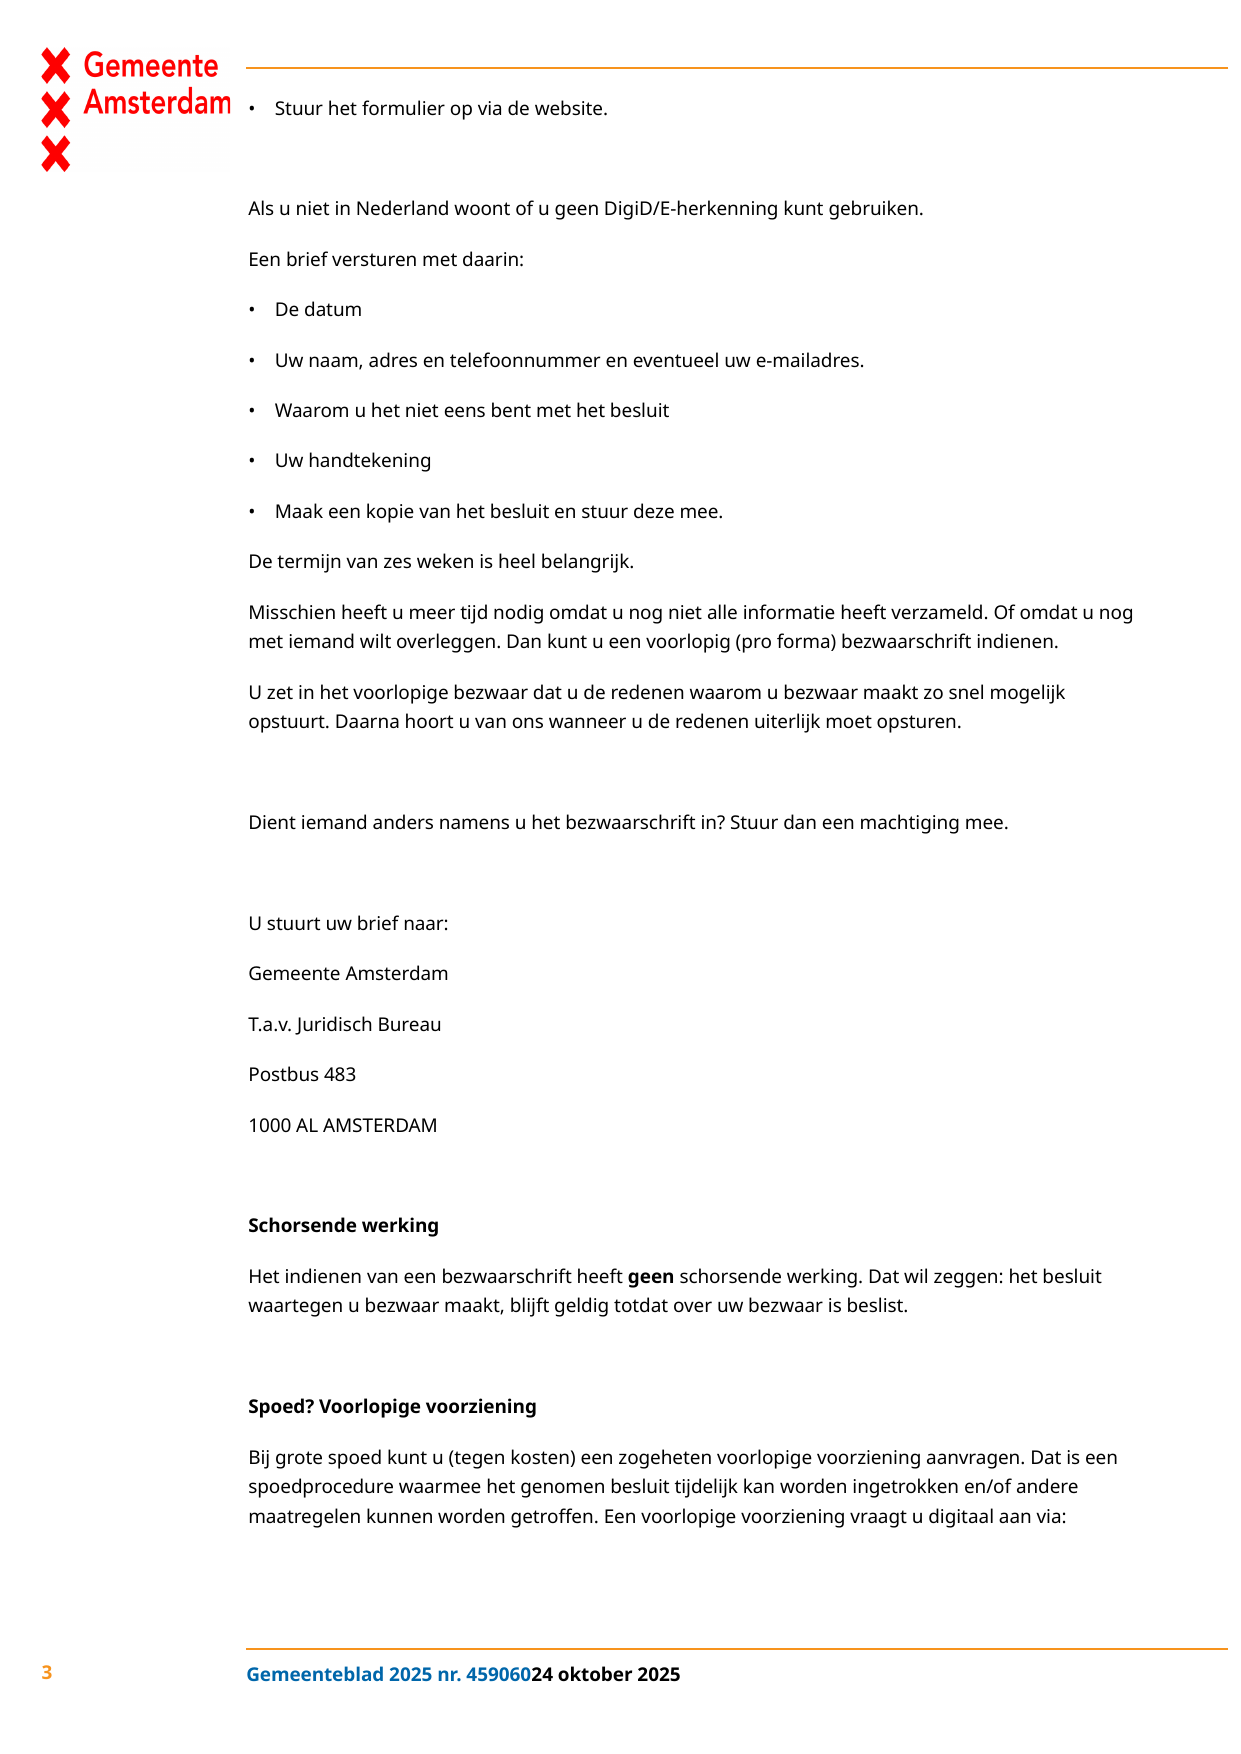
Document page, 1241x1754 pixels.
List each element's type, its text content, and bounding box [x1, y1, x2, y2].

text Het indienen van een bezwaarschrift heeft geen schorsende werking. Dat wil zeggen: het besluit waartegen u bezwaar maakt, blijft geldig totdat over uw bezwaar is beslist. [248, 1263, 1152, 1318]
text Als u niet in Nederland woont of u geen DigiD/E-herkenning kunt gebruiken. [248, 196, 1152, 221]
text T.a.v. Juridisch Bureau [248, 1011, 1152, 1037]
text Bij grote spoed kunt u (tegen kosten) een zogeheten voorlopige voorziening aanvragen. Dat is een spoedprocedure waarmee het genomen besluit tijdelijk kan worden ingetrokken en/of andere maatregelen kunnen worden getroffen. Een voorlopige voorziening vraagt u digitaal aan via: [248, 1444, 1152, 1529]
text • Uw naam, adres en telefoonnummer en eventueel uw e-mailadres. [248, 347, 1152, 373]
text • Stuur het formulier op via de website. [248, 95, 1152, 121]
text • Maak een kopie van het besluit en stuur deze mee. [248, 498, 1152, 524]
text U stuurt uw brief naar: [248, 910, 1152, 936]
text • De datum [248, 296, 1152, 322]
text De termijn van zes weken is heel belangrijk. [248, 548, 1152, 574]
text Dient iemand anders namens u het bezwaarschrift in? Stuur dan een machtiging mee. [248, 809, 1152, 835]
picture [41, 47, 231, 172]
text U zet in het voorlopige bezwaar dat u de redenen waarom u bezwaar maakt zo snel mogelijk opstuurt. Daarna hoort u van ons wanneer u de redenen uiterlijk moet opsturen. [248, 679, 1152, 734]
text Spoed? Voorlopige voorziening [248, 1393, 1152, 1419]
text Misschien heeft u meer tijd nodig omdat u nog niet alle informatie heeft verzameld. Of omdat u nog met iemand wilt overleggen. Dan kunt u een voorlopig (pro forma) bezwaarschrift indienen. [248, 599, 1152, 654]
text Een brief versturen met daarin: [248, 246, 1152, 272]
text • Uw handtekening [248, 448, 1152, 473]
text Postbus 483 [248, 1061, 1152, 1087]
text Schorsende werking [248, 1213, 1152, 1238]
text 1000 AL AMSTERDAM [248, 1112, 1152, 1138]
text Gemeente Amsterdam [248, 961, 1152, 986]
text • Waarom u het niet eens bent met het besluit [248, 397, 1152, 423]
